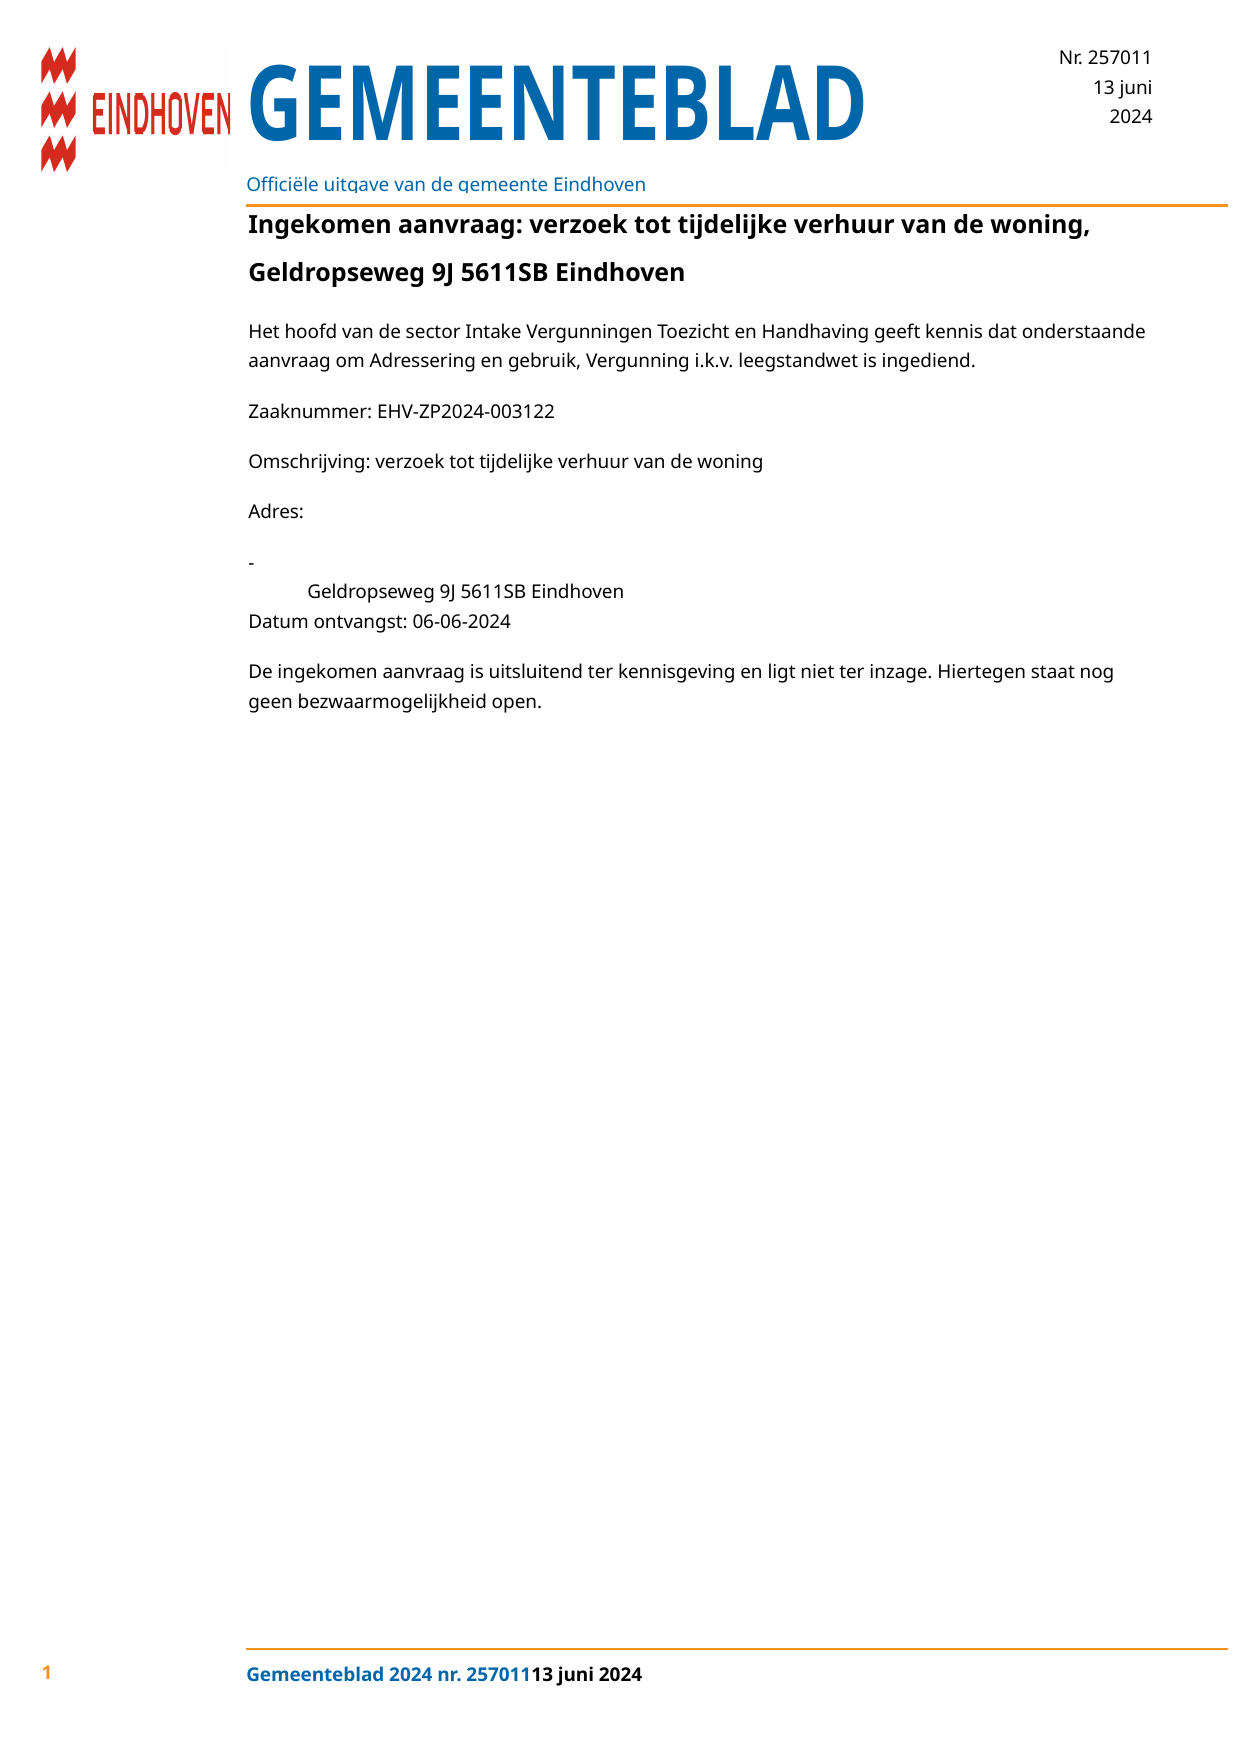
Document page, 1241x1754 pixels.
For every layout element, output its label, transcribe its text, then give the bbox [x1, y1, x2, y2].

text Omschrijving: verzoek tot tijdelijke verhuur van de woning [248, 448, 1152, 474]
list Geldropseweg 9J 5611SB Eindhoven [248, 579, 1152, 604]
text De ingekomen aanvraag is uitsluitend ter kennisgeving en ligt niet ter inzage. Hiertegen staat nog geen bezwaarmogelijkheid open. [248, 659, 1152, 714]
picture [41, 47, 231, 172]
text Ingekomen aanvraag: verzoek tot tijdelijke verhuur van de woning, Geldropseweg 9J 5611SB Eindhoven [248, 207, 1152, 288]
text Datum ontvangst: 06-06-2024 [248, 608, 1152, 634]
text Adres: [248, 499, 1152, 524]
text Zaaknummer: EHV-ZP2024-003122 [248, 398, 1152, 424]
text Het hoofd van de sector Intake Vergunningen Toezicht en Handhaving geeft kennis dat onderstaande aanvraag om Adressering en gebruik, Vergunning i.k.v. leegstandwet is ingediend. [248, 318, 1152, 373]
